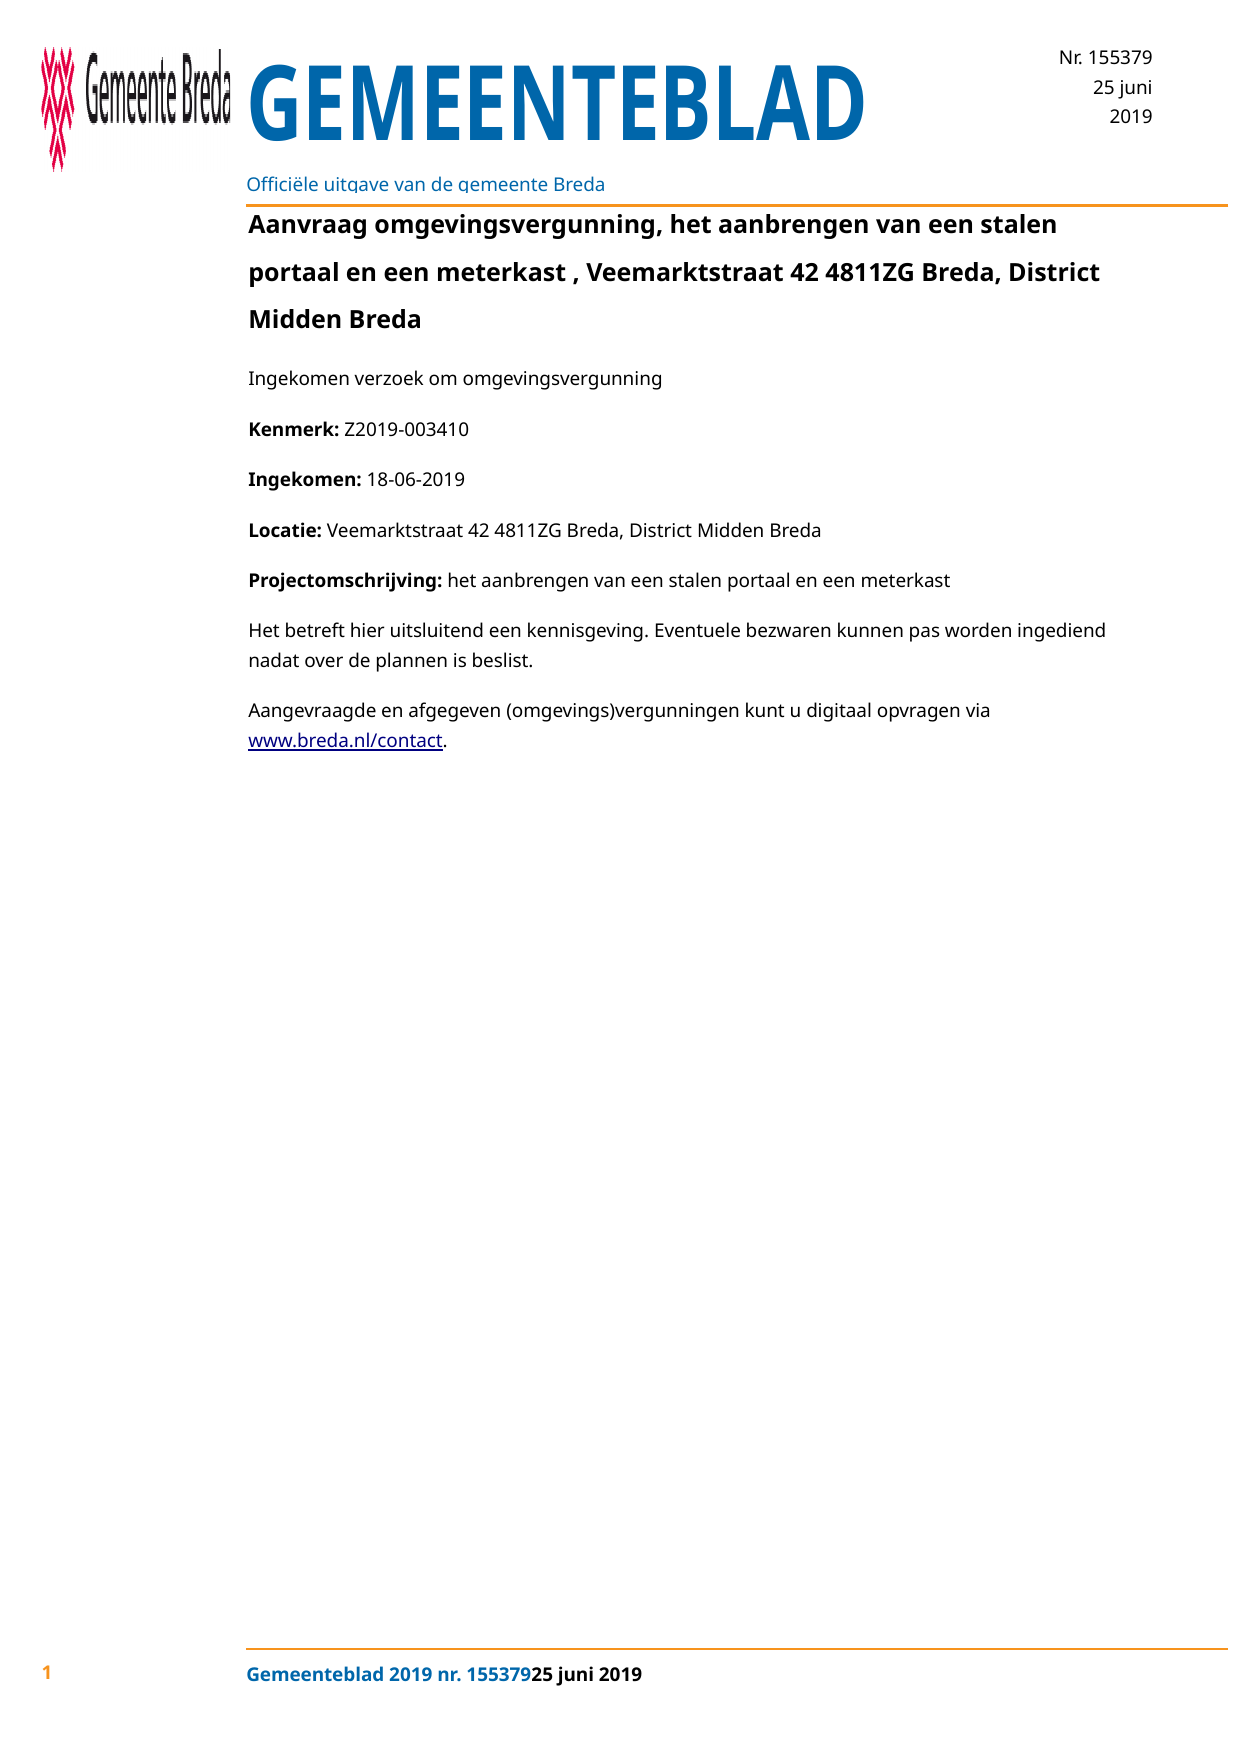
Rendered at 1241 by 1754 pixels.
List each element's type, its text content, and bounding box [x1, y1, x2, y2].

text Aanvraag omgevingsvergunning, het aanbrengen van een stalen portaal en een meterkast , Veemarktstraat 42 4811ZG Breda, District Midden Breda [248, 207, 1152, 336]
picture [41, 47, 231, 172]
text Locatie: Veemarktstraat 42 4811ZG Breda, District Midden Breda [248, 517, 1152, 542]
text Ingekomen verzoek om omgevingsvergunning [248, 366, 1152, 391]
text Aangevraagde en afgegeven (omgevings)vergunningen kunt u digitaal opvragen via www.breda.nl/contact. [248, 698, 1152, 753]
text Projectomschrijving: het aanbrengen van een stalen portaal en een meterkast [248, 567, 1152, 593]
text Kenmerk: Z2019-003410 [248, 416, 1152, 442]
text Het betreft hier uitsluitend een kennisgeving. Eventuele bezwaren kunnen pas worden ingediend nadat over de plannen is beslist. [248, 618, 1152, 673]
text Ingekomen: 18-06-2019 [248, 466, 1152, 492]
